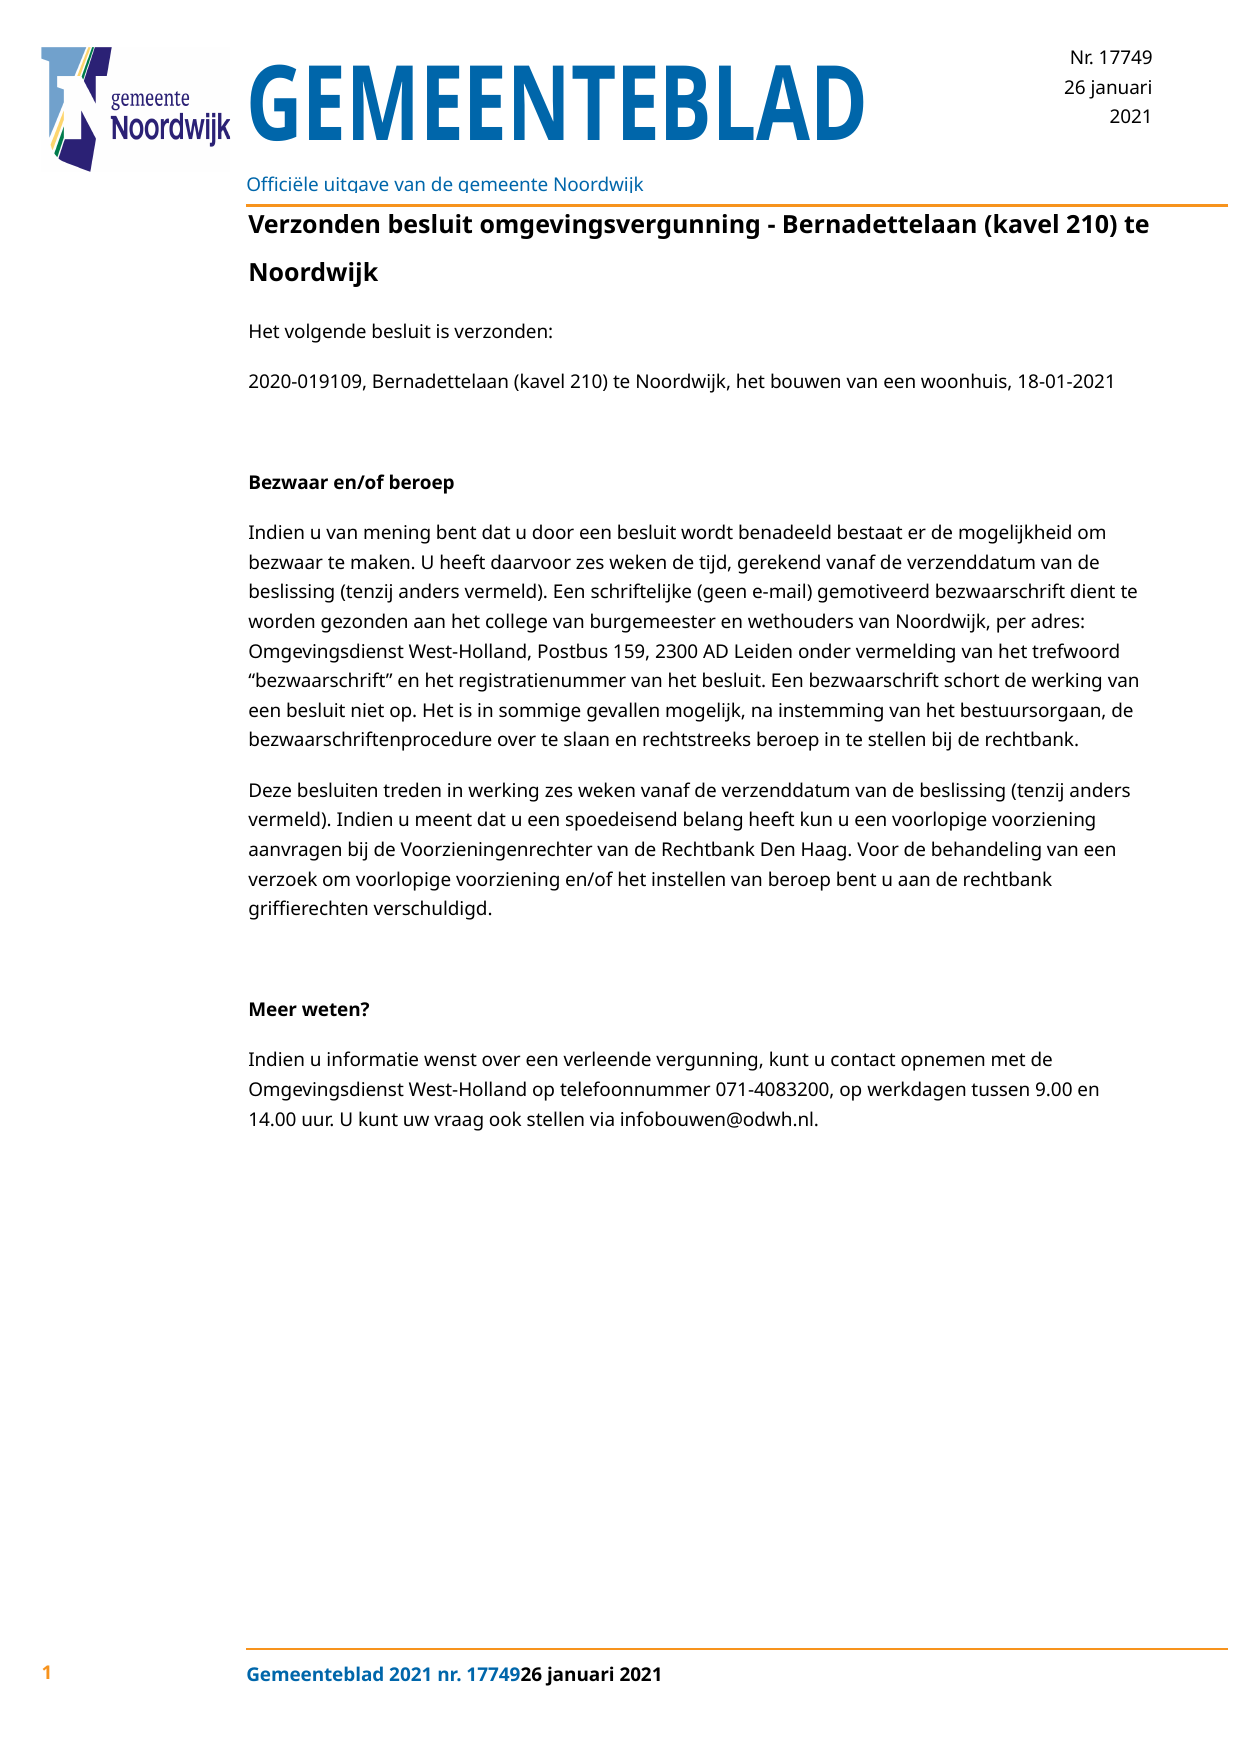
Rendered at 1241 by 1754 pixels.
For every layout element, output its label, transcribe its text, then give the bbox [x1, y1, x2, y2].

text Indien u informatie wenst over een verleende vergunning, kunt u contact opnemen met de Omgevingsdienst West-Holland op telefoonnummer 071-4083200, op werkdagen tussen 9.00 en 14.00 uur. U kunt uw vraag ook stellen via infobouwen@odwh.nl. [248, 1047, 1152, 1132]
text Indien u van mening bent dat u door een besluit wordt benadeeld bestaat er de mogelijkheid om bezwaar te maken. U heeft daarvoor zes weken de tijd, gerekend vanaf de verzenddatum van de beslissing (tenzij anders vermeld). Een schriftelijke (geen e-mail) gemotiveerd bezwaarschrift dient te worden gezonden aan het college van burgemeester en wethouders van Noordwijk, per adres: Omgevingsdienst West-Holland, Postbus 159, 2300 AD Leiden onder vermelding van het trefwoord “bezwaarschrift” en het registratienummer van het besluit. Een bezwaarschrift schort de werking van een besluit niet op. Het is in sommige gevallen mogelijk, na instemming van het bestuursorgaan, de bezwaarschriftenprocedure over te slaan en rechtstreeks beroep in te stellen bij de rechtbank. [248, 519, 1152, 752]
text Deze besluiten treden in werking zes weken vanaf de verzenddatum van de beslissing (tenzij anders vermeld). Indien u meent dat u een spoedeisend belang heeft kun u een voorlopige voorziening aanvragen bij de Voorzieningenrechter van de Rechtbank Den Haag. Voor de behandeling van een verzoek om voorlopige voorziening en/of het instellen van beroep bent u aan de rechtbank griffierechten verschuldigd. [248, 777, 1152, 921]
text Het volgende besluit is verzonden: [248, 318, 1152, 344]
text Bezwaar en/of beroep [248, 469, 1152, 495]
text 2020-019109, Bernadettelaan (kavel 210) te Noordwijk, het bouwen van een woonhuis, 18-01-2021 [248, 368, 1152, 394]
picture [41, 47, 231, 172]
text Verzonden besluit omgevingsvergunning - Bernadettelaan (kavel 210) te Noordwijk [248, 207, 1152, 288]
text Meer weten? [248, 996, 1152, 1022]
